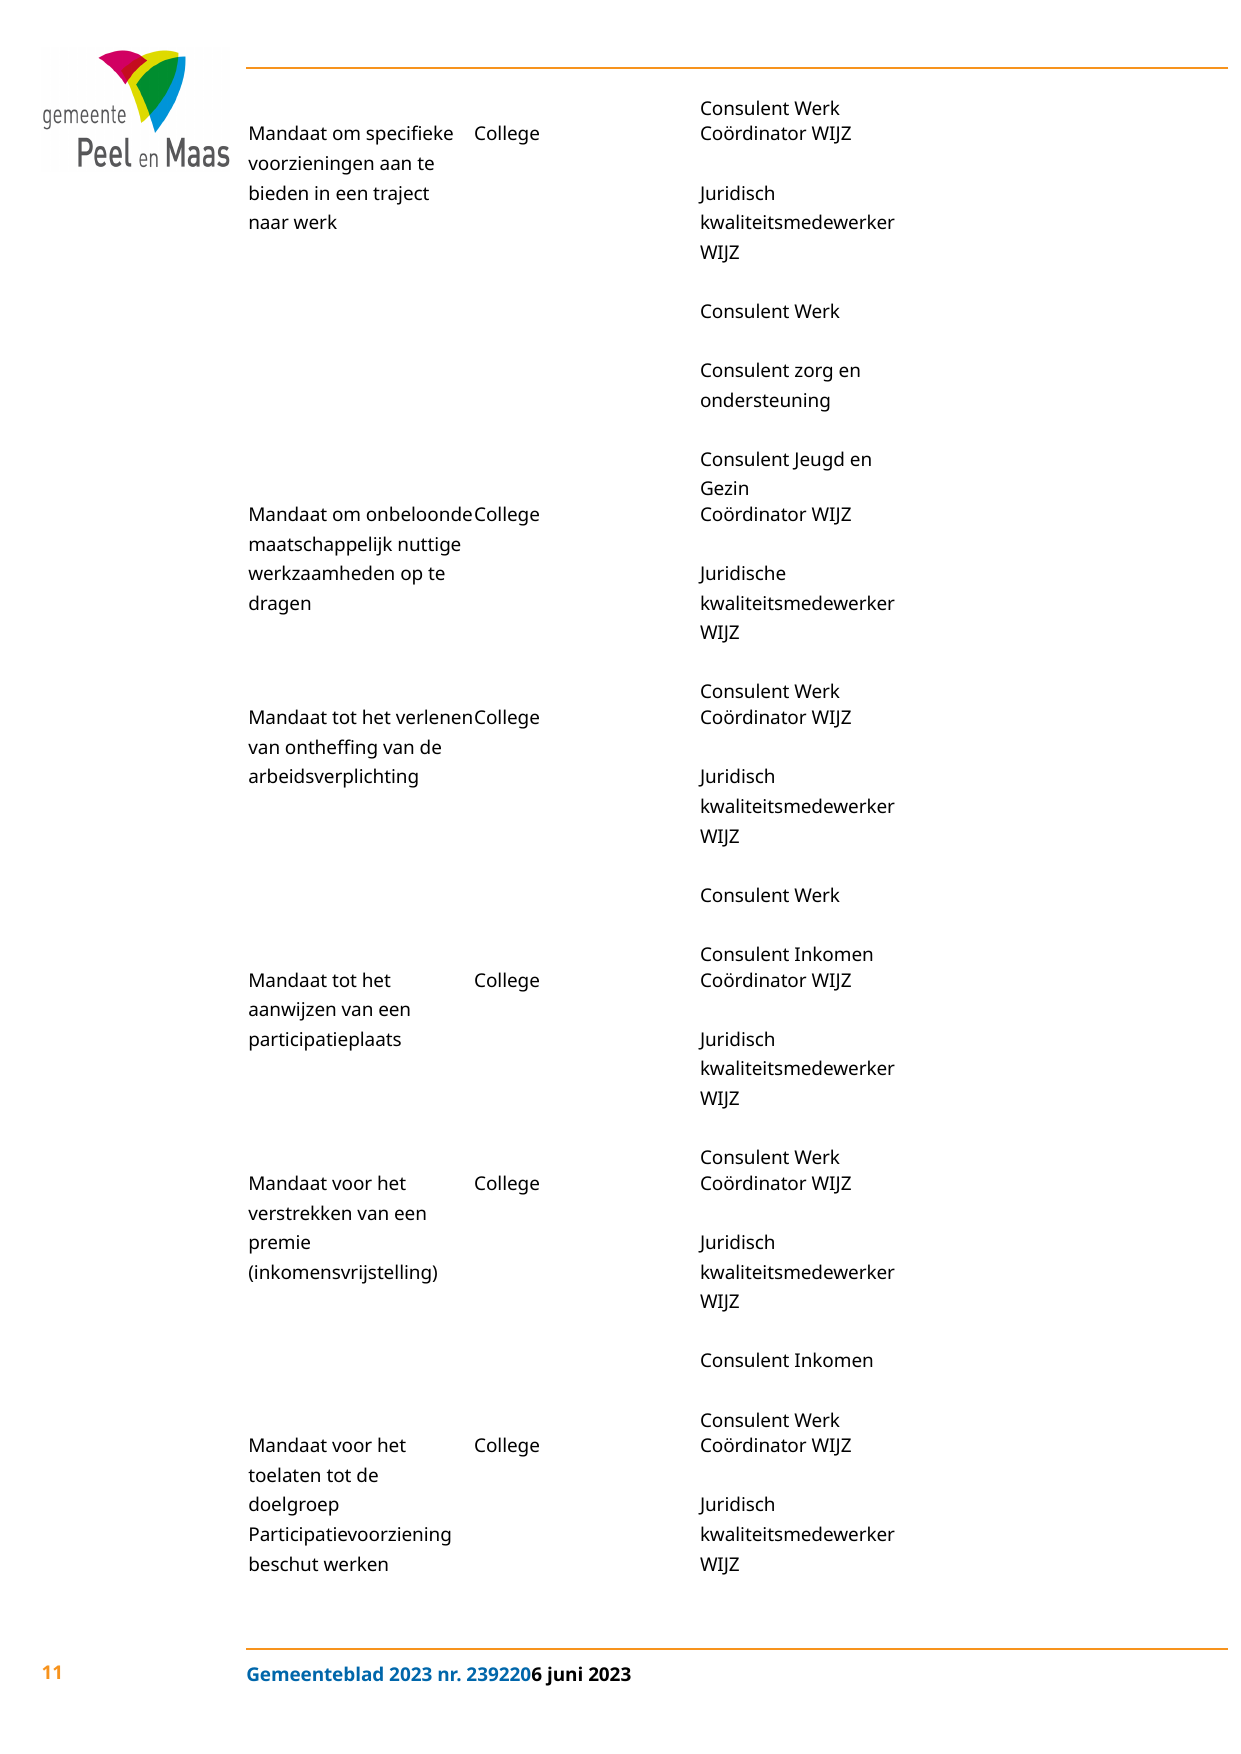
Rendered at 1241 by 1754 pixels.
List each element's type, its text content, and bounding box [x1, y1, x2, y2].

table_cell Mandaat tot het aanwijzen van een participatieplaats [248, 967, 474, 1170]
table_cell [926, 121, 1152, 501]
table_cell [926, 501, 1152, 704]
table_cell [926, 1433, 1152, 1606]
table_cell [248, 95, 474, 121]
table_cell [926, 1170, 1152, 1432]
table_cell Coördinator WIJZ Juridisch kwaliteitsmedewerker WIJZ Consulent Werk Consulent zorg en ondersteuning Consulent Jeugd en Gezin [700, 121, 926, 501]
table_cell College [474, 705, 700, 967]
table_cell Coördinator WIJZ Juridisch kwaliteitsmedewerker WIJZ Consulent Werk [700, 967, 926, 1170]
table_cell College [474, 1170, 700, 1432]
table_cell [474, 95, 700, 121]
table_cell College [474, 1433, 700, 1606]
table_cell Coördinator WIJZ Juridisch kwaliteitsmedewerker WIJZ Consulent Inkomen Consulent Werk [700, 1170, 926, 1432]
table_cell Coördinator WIJZ Juridisch kwaliteitsmedewerker WIJZ Consulent Werk Consulent Inkomen [700, 705, 926, 967]
table_cell College [474, 501, 700, 704]
table_cell College [474, 967, 700, 1170]
picture [41, 47, 231, 172]
table_cell Mandaat om specifieke voorzieningen aan te bieden in een traject naar werk [248, 121, 474, 501]
table_cell Mandaat tot het verlenen van ontheffing van de arbeidsverplichting [248, 705, 474, 967]
table_cell Consulent Werk [700, 95, 926, 121]
table_cell Coördinator WIJZ Juridische kwaliteitsmedewerker WIJZ Consulent Werk [700, 501, 926, 704]
table_cell Coördinator WIJZ Juridisch kwaliteitsmedewerker WIJZ [700, 1433, 926, 1606]
table_cell [926, 705, 1152, 967]
table_cell [926, 95, 1152, 121]
table_cell Mandaat voor het verstrekken van een premie (inkomensvrijstelling) [248, 1170, 474, 1432]
table_cell Mandaat om onbeloonde maatschappelijk nuttige werkzaamheden op te dragen [248, 501, 474, 704]
table_cell Mandaat voor het toelaten tot de doelgroep Participatievoorziening beschut werken [248, 1433, 474, 1606]
table_cell [926, 967, 1152, 1170]
table_cell College [474, 121, 700, 501]
